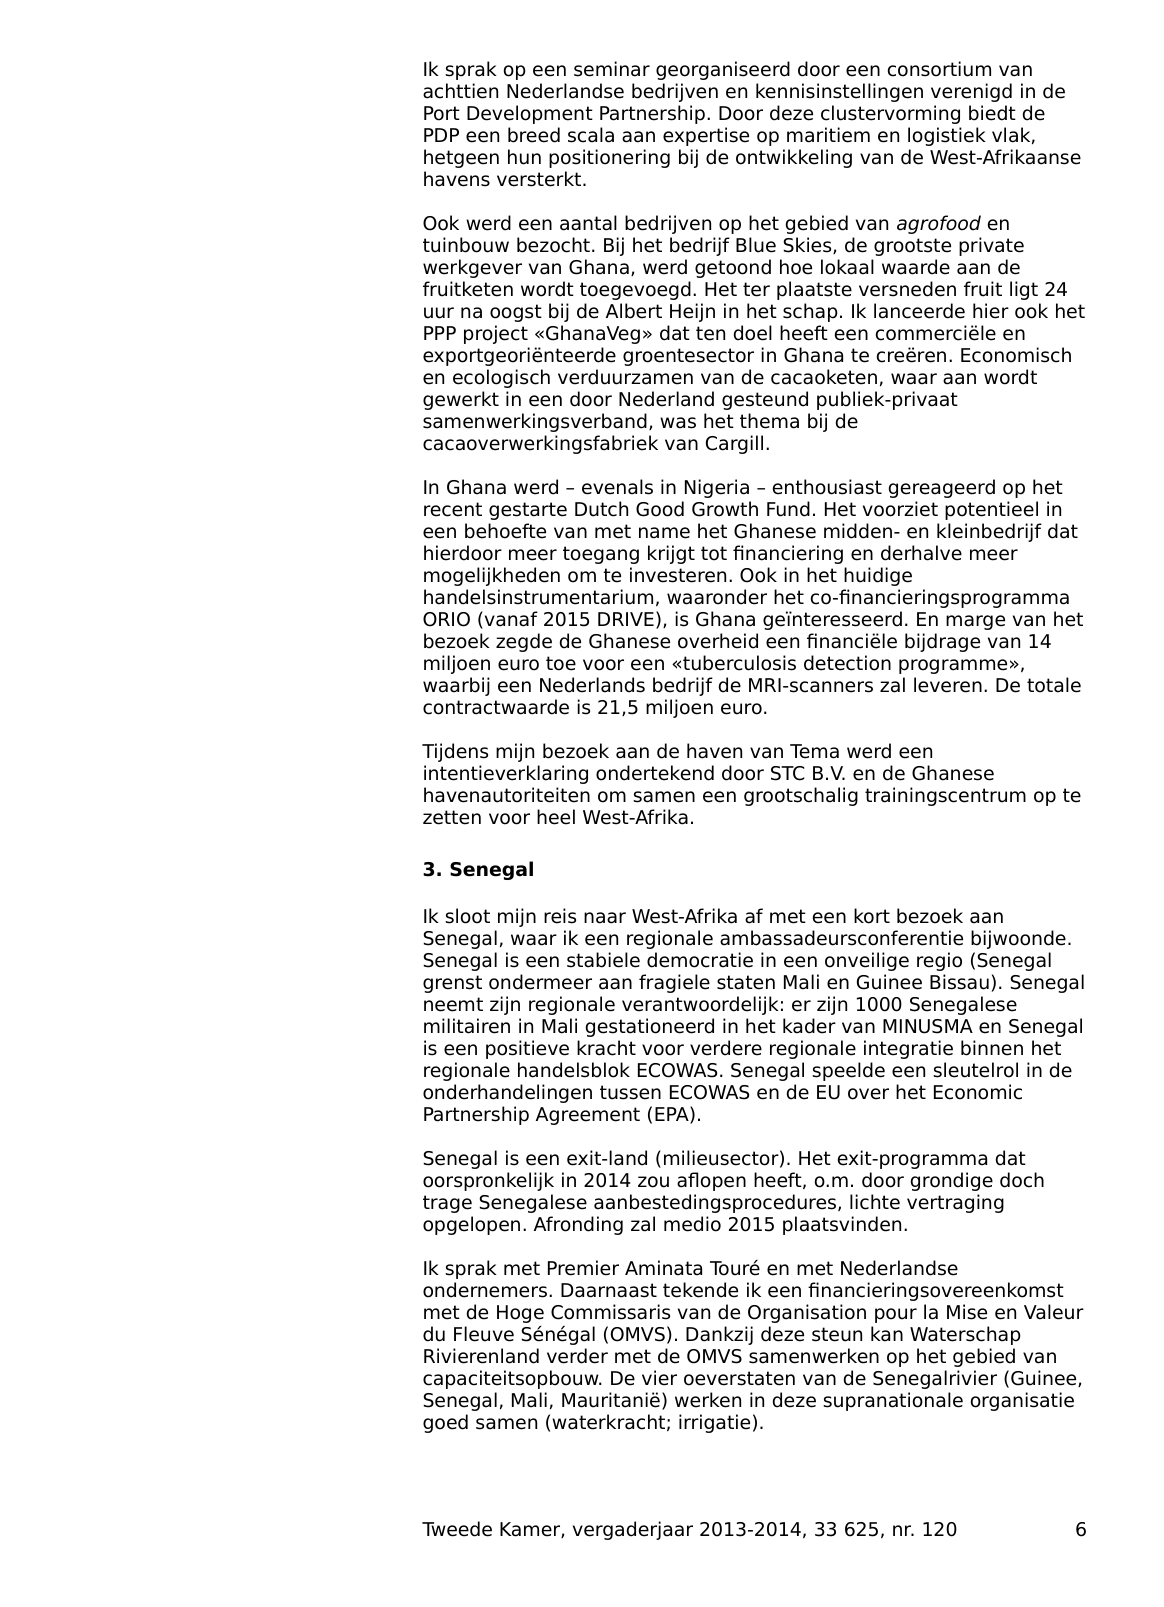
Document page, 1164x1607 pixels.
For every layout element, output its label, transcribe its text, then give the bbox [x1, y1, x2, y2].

text Tijdens mijn bezoek aan de haven van Tema werd een intentieverklaring ondertekend door STC B.V. en de Ghanese havenautoriteiten om samen een grootschalig trainingscentrum op te zetten voor heel West-Afrika. [422, 741, 1087, 829]
text In Ghana werd – evenals in Nigeria – enthousiast gereageerd op het recent gestarte Dutch Good Growth Fund. Het voorziet potentieel in een behoefte van met name het Ghanese midden- en kleinbedrijf dat hierdoor meer toegang krijgt tot financiering en derhalve meer mogelijkheden om te investeren. Ook in het huidige handelsinstrumentarium, waaronder het co-financieringsprogramma ORIO (vanaf 2015 DRIVE), is Ghana geïnteresseerd. En marge van het bezoek zegde de Ghanese overheid een financiële bijdrage van 14 miljoen euro toe voor een «tuberculosis detection programme», waarbij een Nederlands bedrijf de MRI-scanners zal leveren. De totale contractwaarde is 21,5 miljoen euro. [422, 477, 1087, 719]
text Senegal is een exit-land (milieusector). Het exit-programma dat oorspronkelijk in 2014 zou aflopen heeft, o.m. door grondige doch trage Senegalese aanbestedingsprocedures, lichte vertraging opgelopen. Afronding zal medio 2015 plaatsvinden. [422, 1148, 1087, 1236]
text Ik sprak met Premier Aminata Touré en met Nederlandse ondernemers. Daarnaast tekende ik een financieringsovereenkomst met de Hoge Commissaris van de Organisation pour la Mise en Valeur du Fleuve Sénégal (OMVS). Dankzij deze steun kan Waterschap Rivierenland verder met de OMVS samenwerken op het gebied van capaciteitsopbouw. De vier oeverstaten van de Senegalrivier (Guinee, Senegal, Mali, Mauritanië) werken in deze supranationale organisatie goed samen (waterkracht; irrigatie). [422, 1258, 1087, 1434]
subtitle 3. Senegal [422, 859, 1087, 881]
text Ik sloot mijn reis naar West-Afrika af met een kort bezoek aan Senegal, waar ik een regionale ambassadeursconferentie bijwoonde. Senegal is een stabiele democratie in een onveilige regio (Senegal grenst ondermeer aan fragiele staten Mali en Guinee Bissau). Senegal neemt zijn regionale verantwoordelijk: er zijn 1000 Senegalese militairen in Mali gestationeerd in het kader van MINUSMA en Senegal is een positieve kracht voor verdere regionale integratie binnen het regionale handelsblok ECOWAS. Senegal speelde een sleutelrol in de onderhandelingen tussen ECOWAS en de EU over het Economic Partnership Agreement (EPA). [422, 906, 1087, 1126]
text Ik sprak op een seminar georganiseerd door een consortium van achttien Nederlandse bedrijven en kennisinstellingen verenigd in de Port Development Partnership. Door deze clustervorming biedt de PDP een breed scala aan expertise op maritiem en logistiek vlak, hetgeen hun positionering bij de ontwikkeling van de West-Afrikaanse havens versterkt. [422, 59, 1087, 191]
text Ook werd een aantal bedrijven op het gebied van agrofood en tuinbouw bezocht. Bij het bedrijf Blue Skies, de grootste private werkgever van Ghana, werd getoond hoe lokaal waarde aan de fruitketen wordt toegevoegd. Het ter plaatste versneden fruit ligt 24 uur na oogst bij de Albert Heijn in het schap. Ik lanceerde hier ook het PPP project «GhanaVeg» dat ten doel heeft een commerciële en exportgeoriënteerde groentesector in Ghana te creëren. Economisch en ecologisch verduurzamen van de cacaoketen, waar aan wordt gewerkt in een door Nederland gesteund publiek-privaat samenwerkingsverband, was het thema bij de cacaoverwerkingsfabriek van Cargill. [422, 213, 1087, 455]
